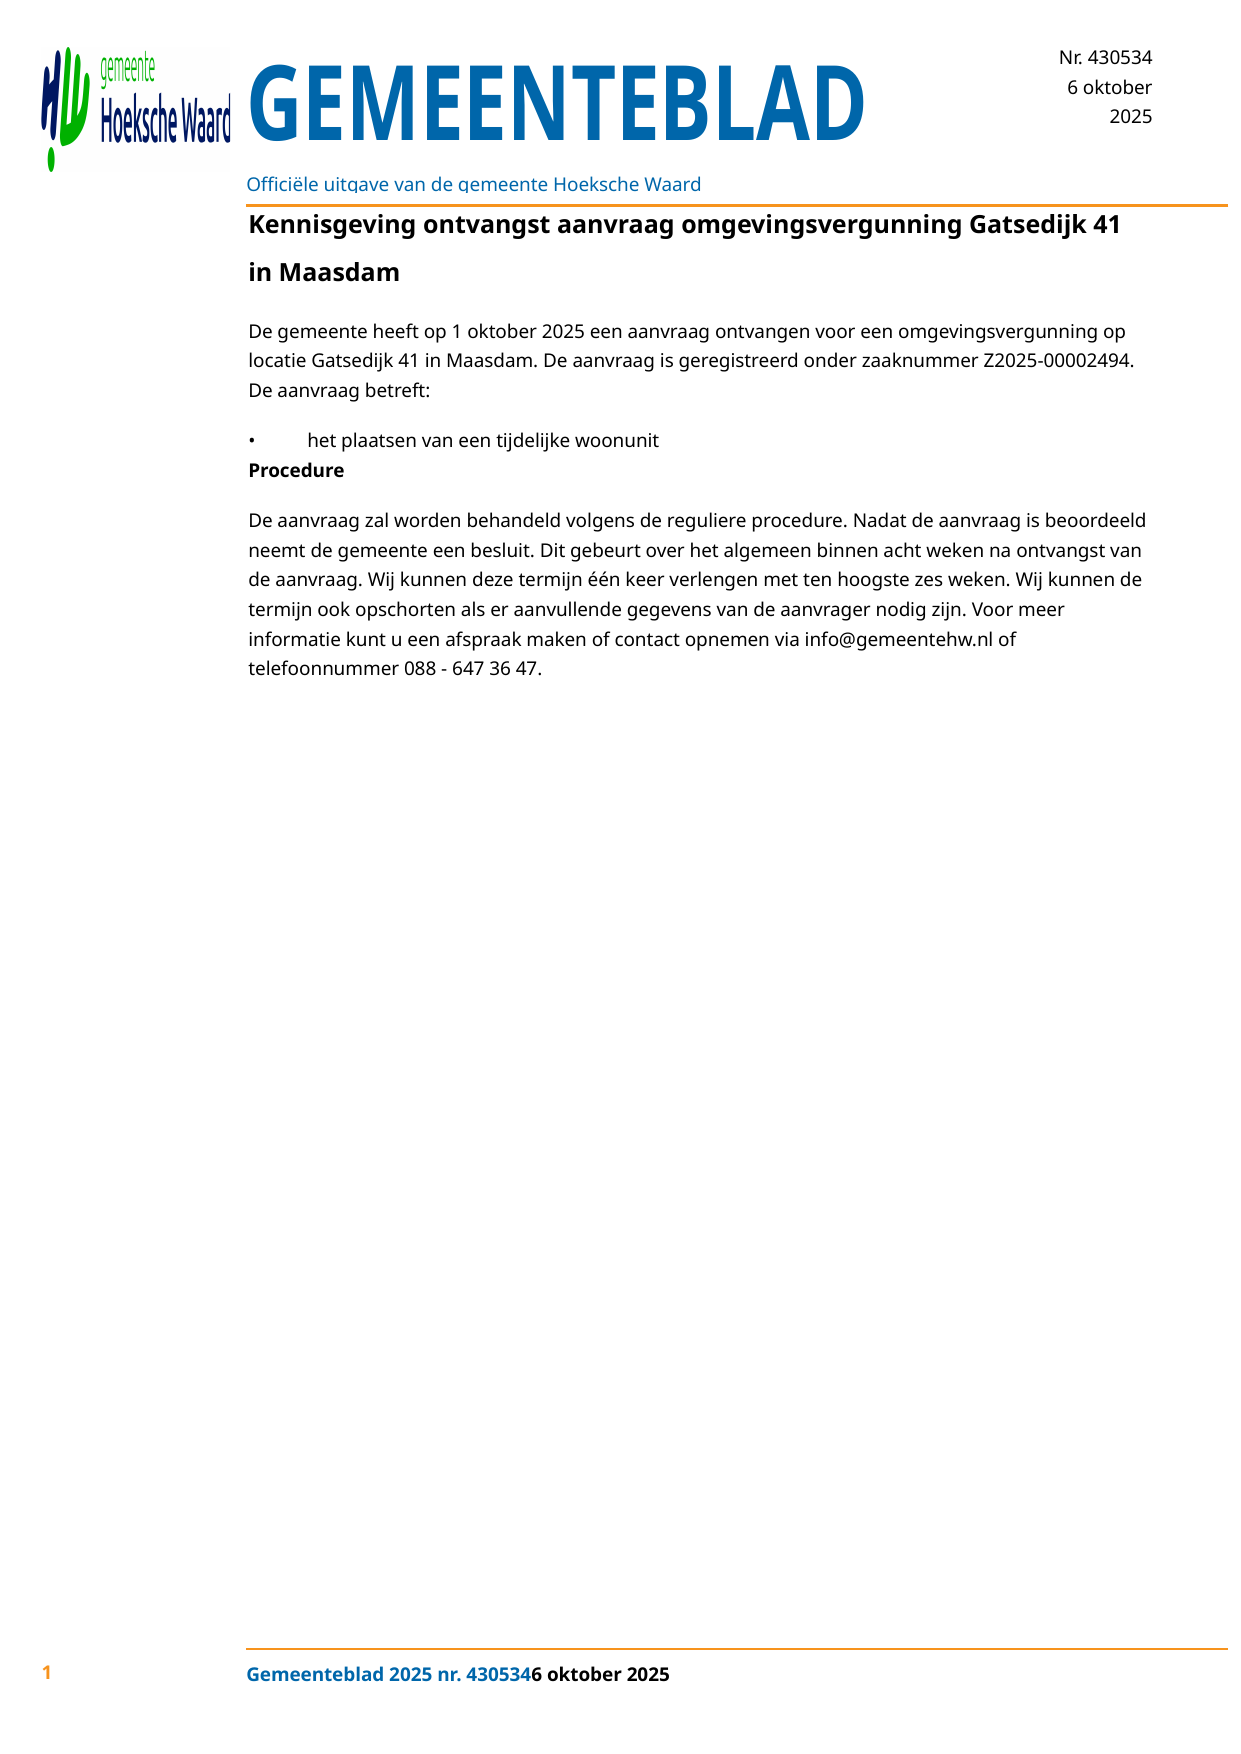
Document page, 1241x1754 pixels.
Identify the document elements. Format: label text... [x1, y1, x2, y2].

text De gemeente heeft op 1 oktober 2025 een aanvraag ontvangen voor een omgevingsvergunning op locatie Gatsedijk 41 in Maasdam. De aanvraag is geregistreerd onder zaaknummer Z2025-00002494. De aanvraag betreft: [248, 318, 1152, 403]
text Procedure [248, 457, 1152, 483]
text Kennisgeving ontvangst aanvraag omgevingsvergunning Gatsedijk 41 in Maasdam [248, 207, 1152, 288]
text De aanvraag zal worden behandeld volgens de reguliere procedure. Nadat de aanvraag is beoordeeld neemt de gemeente een besluit. Dit gebeurt over het algemeen binnen acht weken na ontvangst van de aanvraag. Wij kunnen deze termijn één keer verlengen met ten hoogste zes weken. Wij kunnen de termijn ook opschorten als er aanvullende gegevens van de aanvrager nodig zijn. Voor meer informatie kunt u een afspraak maken of contact opnemen via info@gemeentehw.nl of telefoonnummer 088 - 647 36 47. [248, 507, 1152, 681]
list het plaatsen van een tijdelijke woonunit [248, 427, 1152, 453]
picture [41, 47, 231, 172]
